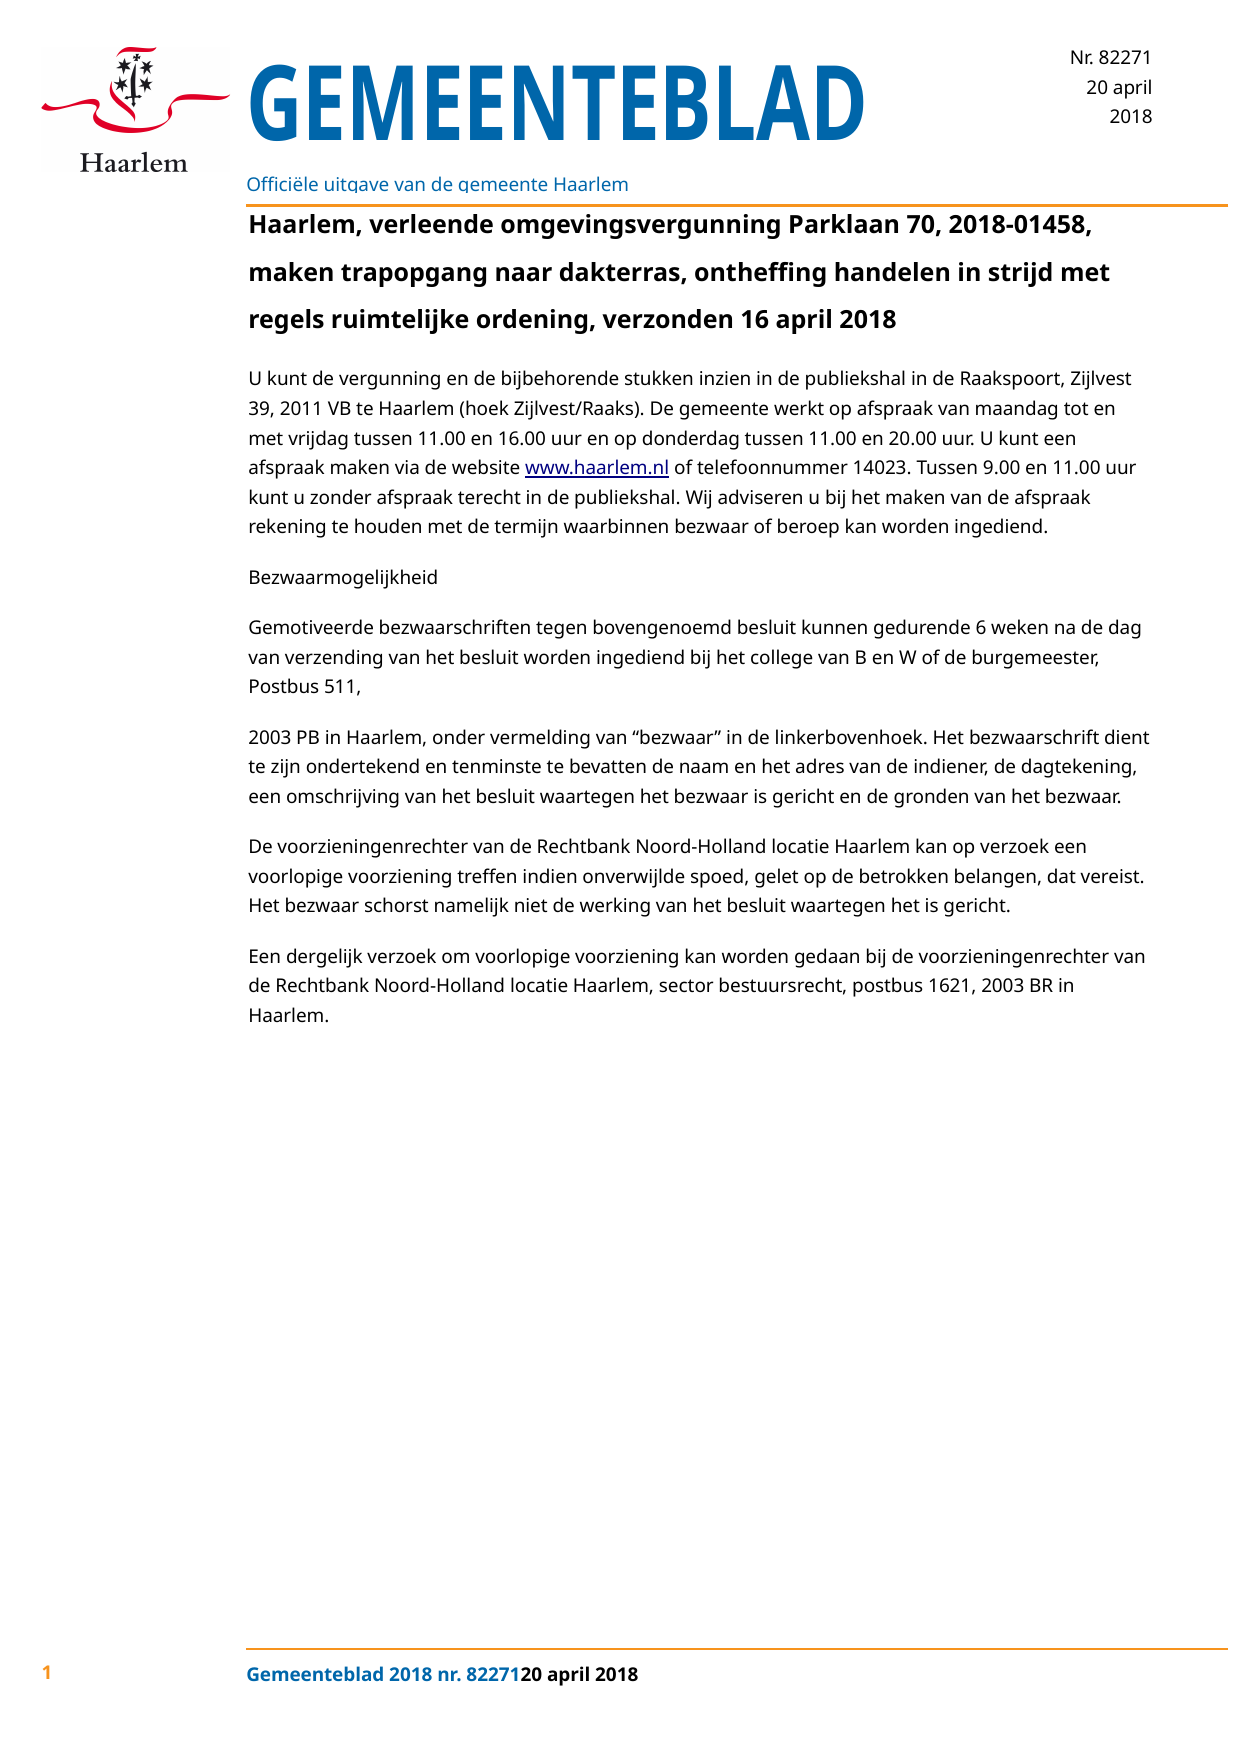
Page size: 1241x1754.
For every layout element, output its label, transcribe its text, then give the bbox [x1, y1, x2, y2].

text De voorzieningenrechter van de Rechtbank Noord-Holland locatie Haarlem kan op verzoek een voorlopige voorziening treffen indien onverwijlde spoed, gelet op de betrokken belangen, dat vereist. Het bezwaar schorst namelijk niet de werking van het besluit waartegen het is gericht. [248, 833, 1152, 918]
picture [41, 47, 231, 172]
text Bezwaarmogelijkheid [248, 564, 1152, 589]
text Haarlem, verleende omgevingsvergunning Parklaan 70, 2018-01458, maken trapopgang naar dakterras, ontheffing handelen in strijd met regels ruimtelijke ordening, verzonden 16 april 2018 [248, 207, 1152, 336]
text Een dergelijk verzoek om voorlopige voorziening kan worden gedaan bij de voorzieningenrechter van de Rechtbank Noord-Holland locatie Haarlem, sector bestuursrecht, postbus 1621, 2003 BR in Haarlem. [248, 943, 1152, 1028]
text 2003 PB in Haarlem, onder vermelding van “bezwaar” in de linkerbovenhoek. Het bezwaarschrift dient te zijn ondertekend en tenminste te bevatten de naam en het adres van de indiener, de dagtekening, een omschrijving van het besluit waartegen het bezwaar is gericht en de gronden van het bezwaar. [248, 724, 1152, 809]
text Gemotiveerde bezwaarschriften tegen bovengenoemd besluit kunnen gedurende 6 weken na de dag van verzending van het besluit worden ingediend bij het college van B en W of de burgemeester, Postbus 511, [248, 614, 1152, 699]
text U kunt de vergunning en de bijbehorende stukken inzien in de publiekshal in de Raakspoort, Zijlvest 39, 2011 VB te Haarlem (hoek Zijlvest/Raaks). De gemeente werkt op afspraak van maandag tot en met vrijdag tussen 11.00 en 16.00 uur en op donderdag tussen 11.00 en 20.00 uur. U kunt een afspraak maken via de website www.haarlem.nl of telefoonnummer 14023. Tussen 9.00 en 11.00 uur kunt u zonder afspraak terecht in de publiekshal. Wij adviseren u bij het maken van de afspraak rekening te houden met de termijn waarbinnen bezwaar of beroep kan worden ingediend. [248, 366, 1152, 539]
